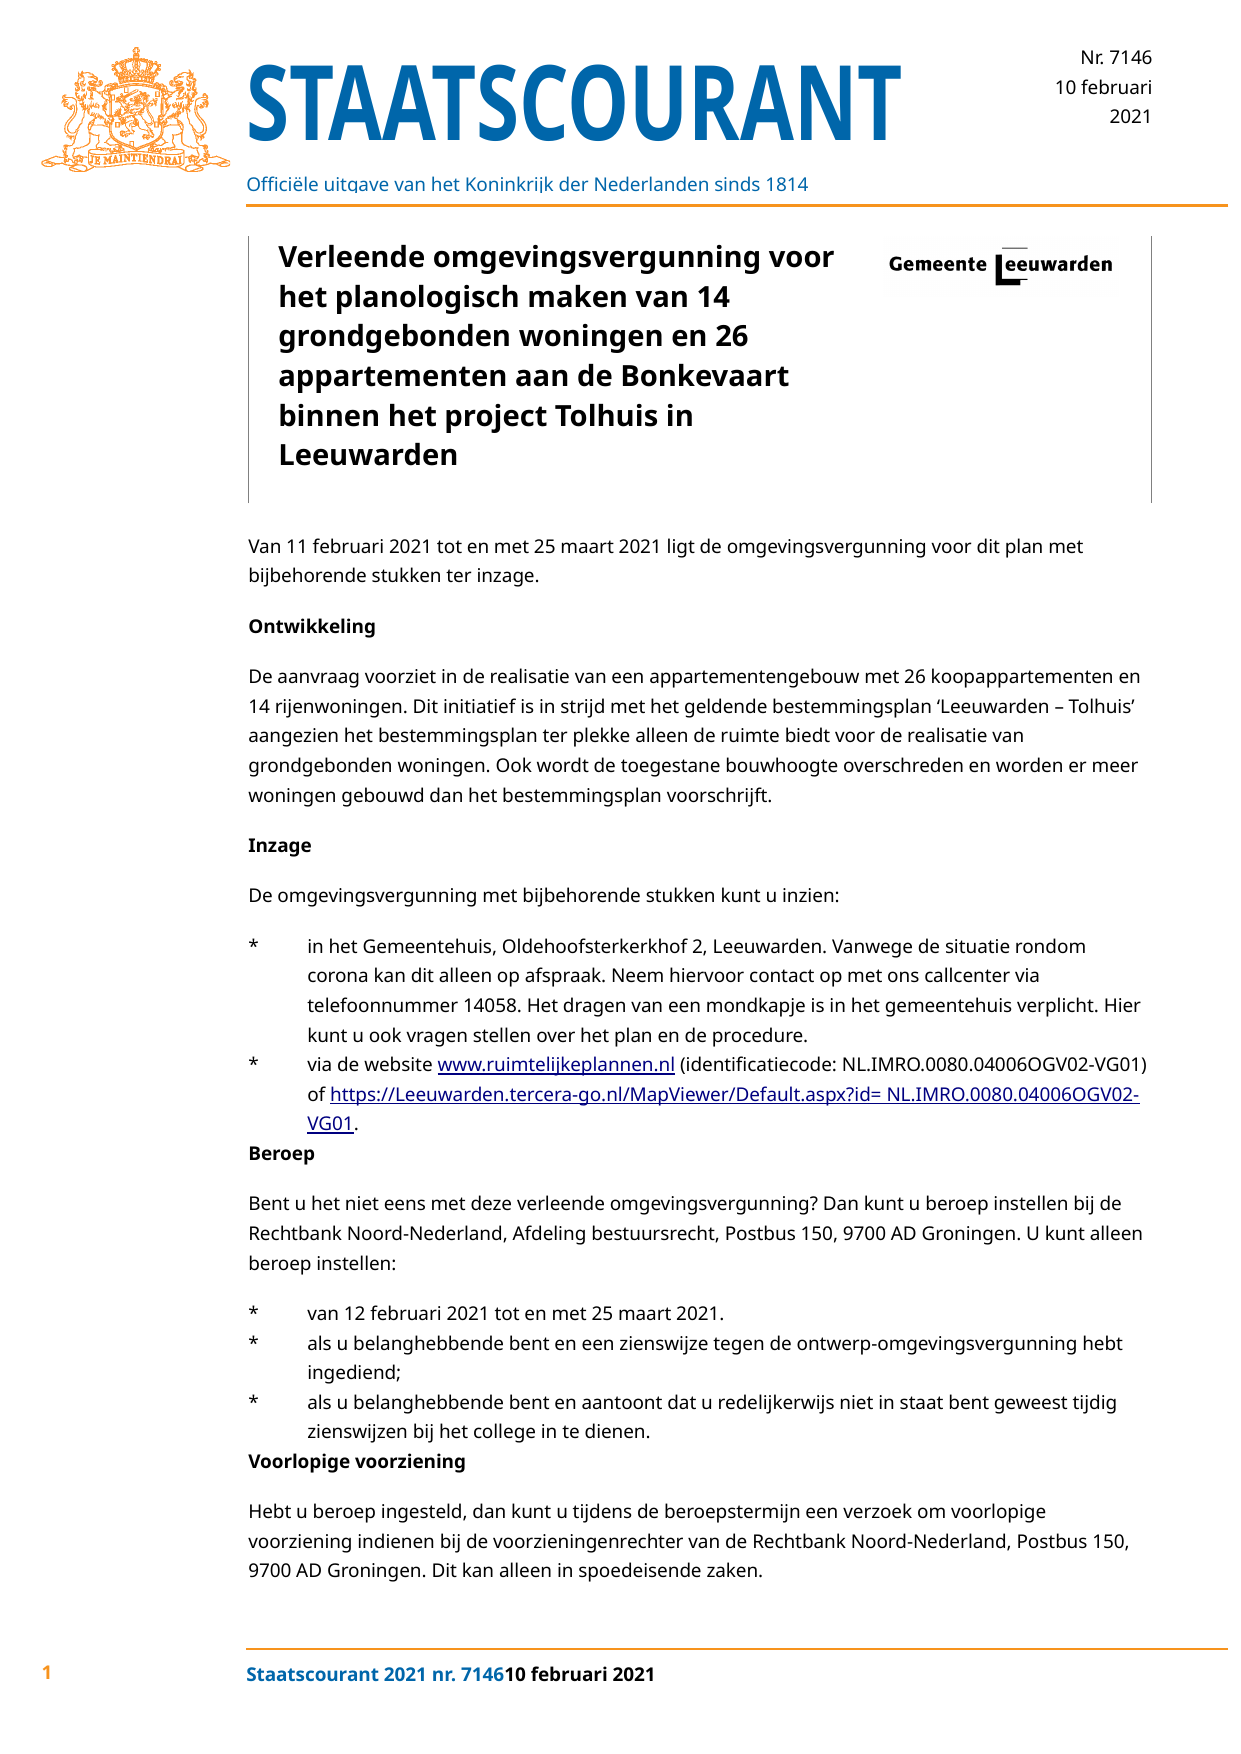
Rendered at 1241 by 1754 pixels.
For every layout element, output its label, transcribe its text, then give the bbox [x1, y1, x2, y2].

table_header Verleende omgevingsvergunning voor het planologisch maken van 14 grondgebonden woningen en 26 appartementen aan de Bonkevaart binnen het project Tolhuis in Leeuwarden [249, 236, 850, 503]
picture [41, 47, 231, 172]
text De aanvraag voorziet in de realisatie van een appartementengebouw met 26 koopappartementen en 14 rijenwoningen. Dit initiatief is in strijd met het geldende bestemmingsplan ‘Leeuwarden – Tolhuis’ aangezien het bestemmingsplan ter plekke alleen de ruimte biedt voor de realisatie van grondgebonden woningen. Ook wordt de toegestane bouwhoogte overschreden en worden er meer woningen gebouwd dan het bestemmingsplan voorschrijft. [248, 663, 1152, 807]
list als u belanghebbende bent en een zienswijze tegen de ontwerp-omgevingsvergunning hebt ingediend; [248, 1330, 1152, 1385]
list van 12 februari 2021 tot en met 25 maart 2021. [248, 1300, 1152, 1326]
text De omgevingsvergunning met bijbehorende stukken kunt u inzien: [248, 883, 1152, 908]
text Beroep [248, 1140, 1152, 1166]
list in het Gemeentehuis, Oldehoofsterkerkhof 2, Leeuwarden. Vanwege de situatie rondom corona kan dit alleen op afspraak. Neem hiervoor contact op met ons callcenter via telefoonnummer 14058. Het dragen van een mondkapje is in het gemeentehuis verplicht. Hier kunt u ook vragen stellen over het plan en de procedure. [248, 933, 1152, 1047]
table_header [850, 236, 1151, 503]
list als u belanghebbende bent en aantoont dat u redelijkerwijs niet in staat bent geweest tijdig zienswijzen bij het college in te dienen. [248, 1389, 1152, 1444]
text Hebt u beroep ingesteld, dan kunt u tijdens de beroepstermijn een verzoek om voorlopige voorziening indienen bij de voorzieningenrechter van de Rechtbank Noord-Nederland, Postbus 150, 9700 AD Groningen. Dit kan alleen in spoedeisende zaken. [248, 1498, 1152, 1583]
text Bent u het niet eens met deze verleende omgevingsvergunning? Dan kunt u beroep instellen bij de Rechtbank Noord-Nederland, Afdeling bestuursrecht, Postbus 150, 9700 AD Groningen. U kunt alleen beroep instellen: [248, 1191, 1152, 1275]
list via de website www.ruimtelijkeplannen.nl (identificatiecode: NL.IMRO.0080.04006OGV02-VG01) of https://Leeuwarden.tercera-go.nl/MapViewer/Default.aspx?id= NL.IMRO.0080.04006OGV02-VG01. [248, 1051, 1152, 1136]
text Van 11 februari 2021 tot en met 25 maart 2021 ligt de omgevingsvergunning voor dit plan met bijbehorende stukken ter inzage. [248, 533, 1152, 588]
picture [882, 236, 1119, 297]
text Ontwikkeling [248, 613, 1152, 639]
text Voorlopige voorziening [248, 1448, 1152, 1474]
text Inzage [248, 832, 1152, 858]
